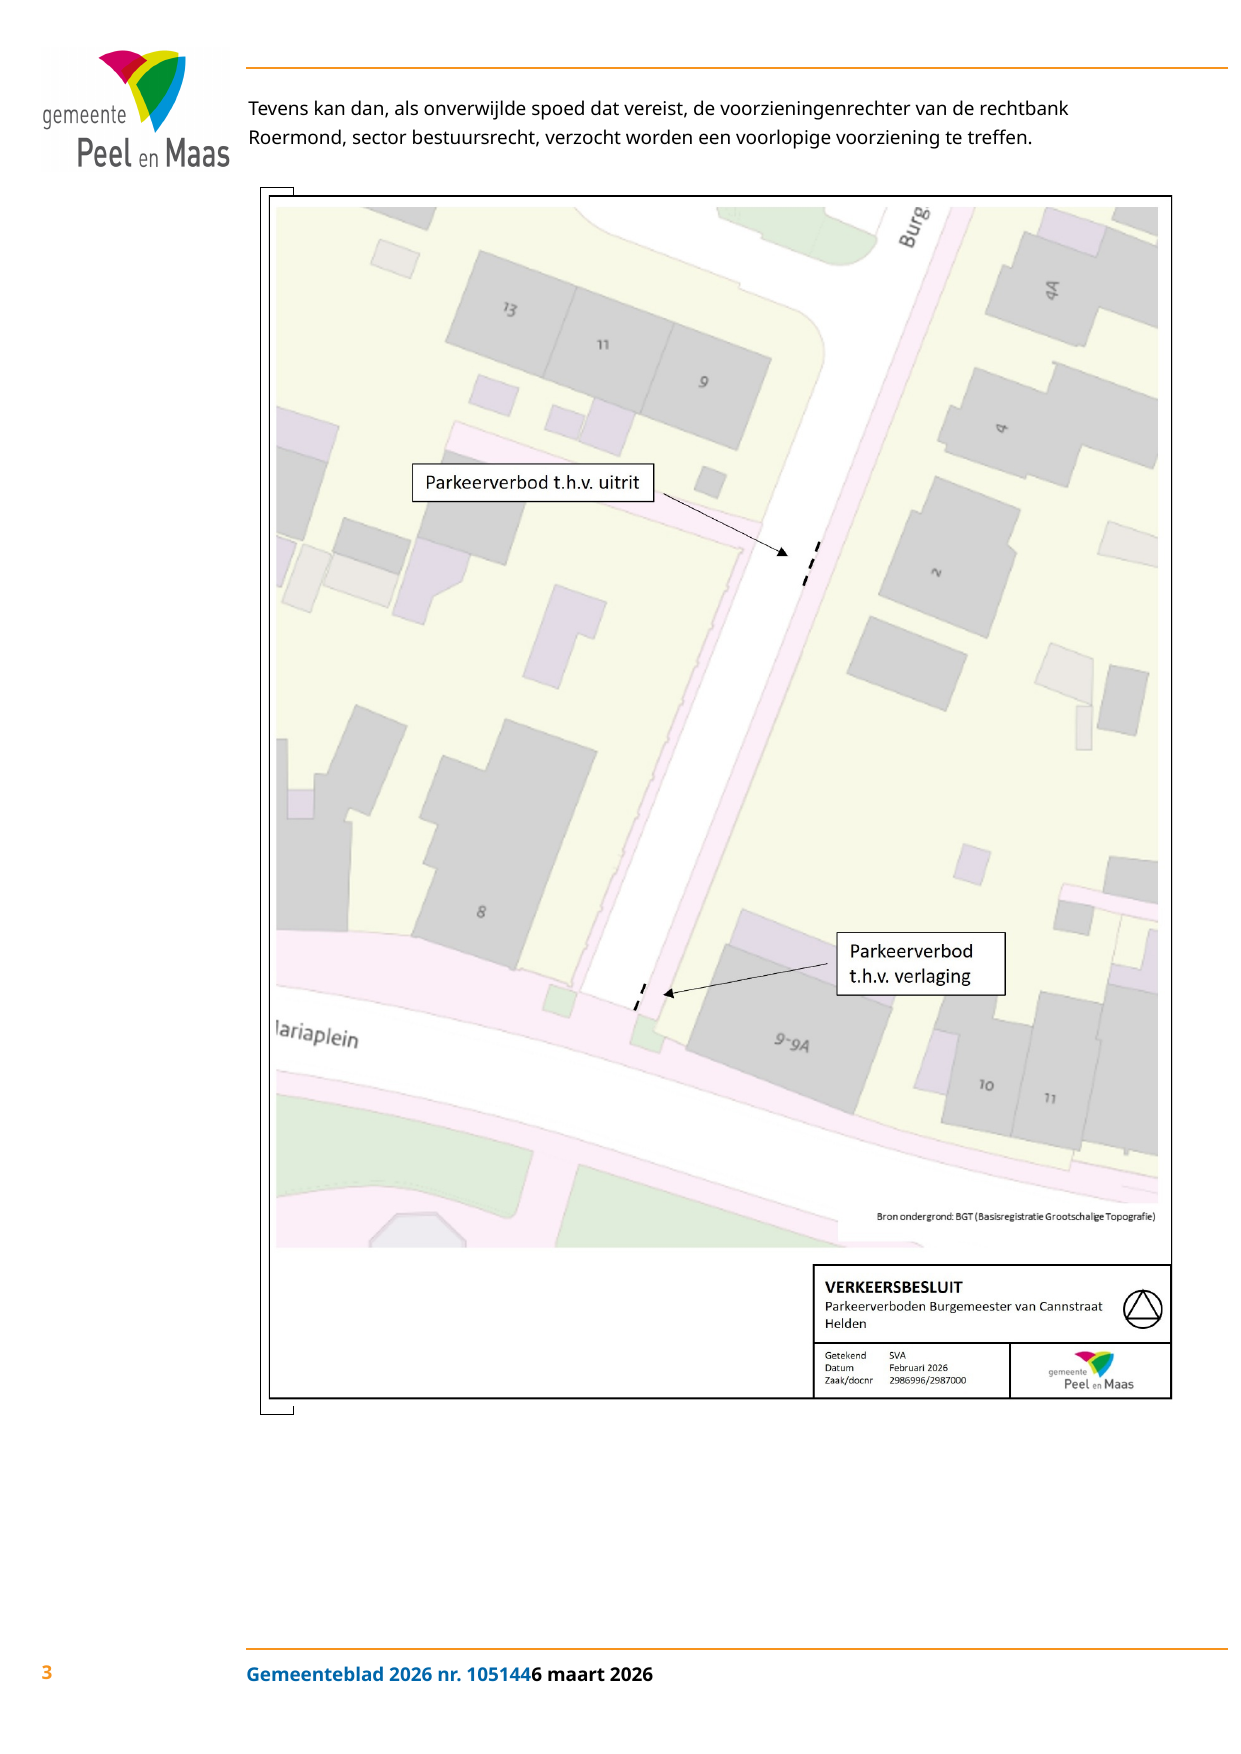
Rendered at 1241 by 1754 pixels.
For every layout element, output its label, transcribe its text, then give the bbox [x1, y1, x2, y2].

picture [41, 47, 231, 172]
picture [268, 195, 1173, 1406]
text Tevens kan dan, als onverwijlde spoed dat vereist, de voorzieningenrechter van de rechtbank Roermond, sector bestuursrecht, verzocht worden een voorlopige voorziening te treffen. [248, 95, 1152, 150]
